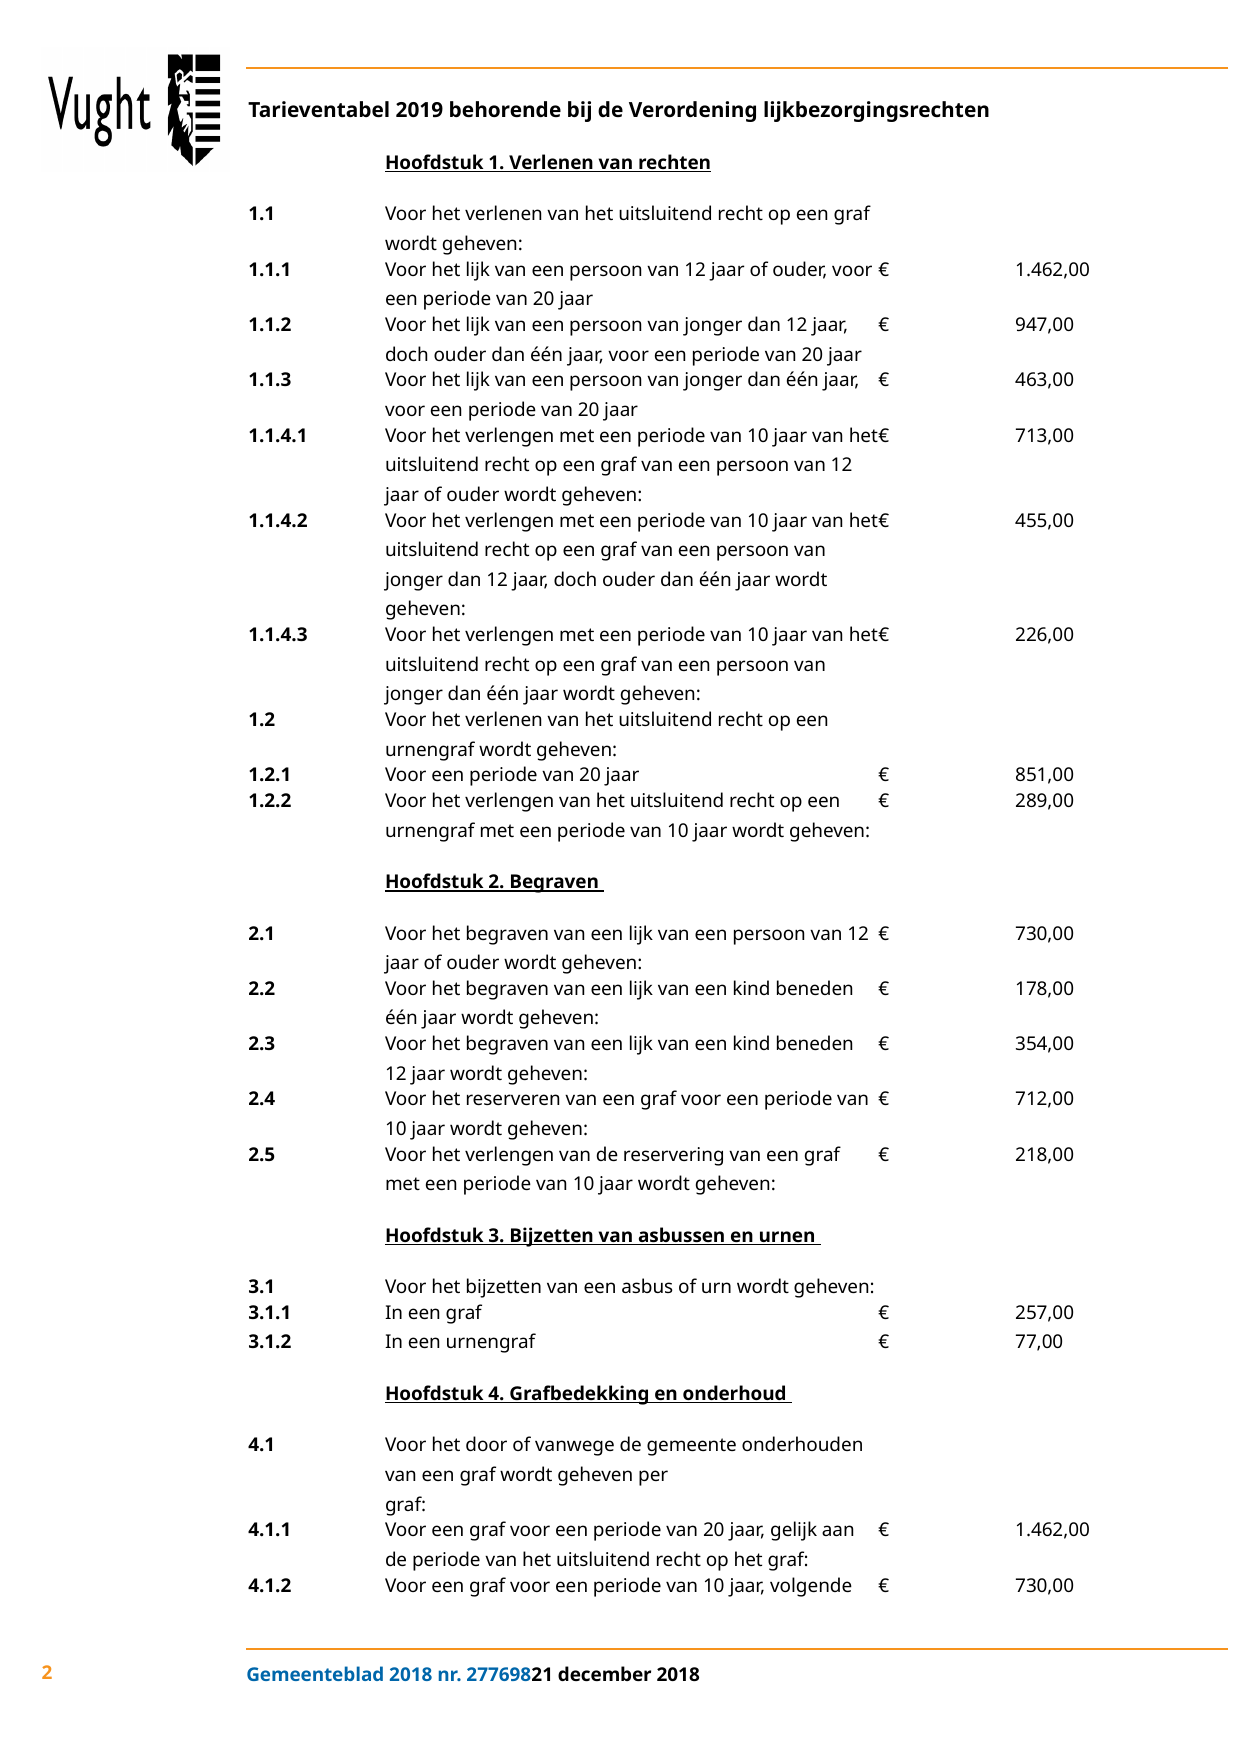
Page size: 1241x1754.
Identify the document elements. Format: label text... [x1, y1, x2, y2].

table_cell 1.1.2 [248, 311, 385, 367]
table_cell 1.1.1 [248, 256, 385, 311]
table_cell [878, 868, 1015, 894]
table_cell € [878, 975, 1015, 1030]
table_cell 463,00 [1015, 367, 1152, 422]
table_cell In een graf In een urnengraf [385, 1299, 878, 1354]
picture [41, 47, 231, 172]
table_cell [1015, 1380, 1152, 1406]
table_cell Voor het bijzetten van een asbus of urn wordt geheven: [385, 1274, 878, 1299]
table_cell 1.1.3 [248, 367, 385, 422]
table_cell Voor het lijk van een persoon van 12 jaar of ouder, voor een periode van 20 jaar [385, 256, 878, 311]
table_cell € € [878, 1299, 1015, 1354]
table_cell Voor het begraven van een lijk van een persoon van 12 jaar of ouder wordt geheven: [385, 920, 878, 975]
table_cell [878, 201, 1015, 256]
table_cell 1.1.4.2 [248, 507, 385, 621]
table_cell 226,00 [1015, 621, 1152, 706]
table_cell [1015, 868, 1152, 894]
table_cell Voor het verlengen met een periode van 10 jaar van het uitsluitend recht op een graf van een persoon van 12 jaar of ouder wordt geheven: [385, 422, 878, 507]
table_cell [878, 894, 1015, 920]
table_cell 1.2 [248, 706, 385, 761]
table_cell 713,00 [1015, 422, 1152, 507]
table_cell [248, 868, 385, 894]
table_cell 178,00 [1015, 975, 1152, 1030]
table_cell € [878, 507, 1015, 621]
table_cell 730,00 [1015, 920, 1152, 975]
table_cell [1015, 1432, 1152, 1517]
table_cell [878, 843, 1015, 868]
table_cell Hoofdstuk 4. Grafbedekking en onderhoud [385, 1380, 878, 1406]
table_cell 1.1.4.3 [248, 621, 385, 706]
table_cell Voor het verlengen van het uitsluitend recht op een urnengraf met een periode van 10 jaar wordt geheven: [385, 787, 878, 842]
table_cell [878, 706, 1015, 761]
table_cell Voor een periode van 20 jaar [385, 761, 878, 787]
table_cell 2.3 [248, 1030, 385, 1086]
table_cell [1015, 1248, 1152, 1273]
table_cell 257,00 77,00 [1015, 1299, 1152, 1354]
table_cell [248, 1380, 385, 1406]
table_cell [385, 1248, 878, 1273]
table_cell [1015, 1274, 1152, 1299]
table_cell [1015, 201, 1152, 256]
table_cell 218,00 [1015, 1141, 1152, 1196]
table_cell € [878, 1517, 1015, 1572]
table_cell 1.1.4.1 [248, 422, 385, 507]
table_cell [878, 175, 1015, 201]
table_cell € [878, 1141, 1015, 1196]
table_cell 2.2 [248, 975, 385, 1030]
table_cell [878, 149, 1015, 175]
table_cell 4.1.1 [248, 1517, 385, 1572]
table_cell [878, 1196, 1015, 1222]
table_cell 4.1 [248, 1432, 385, 1517]
table_cell € [878, 311, 1015, 367]
table_cell Voor het reserveren van een graf voor een periode van 10 jaar wordt geheven: [385, 1086, 878, 1141]
table_cell [1015, 175, 1152, 201]
table_cell [878, 1432, 1015, 1517]
table_cell Hoofdstuk 1. Verlenen van rechten [385, 149, 878, 175]
table_cell Voor het door of vanwege de gemeente onderhouden van een graf wordt geheven per graf: [385, 1432, 878, 1517]
table_cell [1015, 706, 1152, 761]
table_cell 712,00 [1015, 1086, 1152, 1141]
table_cell [1015, 1355, 1152, 1380]
table_cell Voor het lijk van een persoon van jonger dan één jaar, voor een periode van 20 jaar [385, 367, 878, 422]
table_cell Voor het verlengen met een periode van 10 jaar van het uitsluitend recht op een graf van een persoon van jonger dan 12 jaar, doch ouder dan één jaar wordt geheven: [385, 507, 878, 621]
table_cell Voor het begraven van een lijk van een kind beneden 12 jaar wordt geheven: [385, 1030, 878, 1086]
table_cell € [878, 787, 1015, 842]
table_cell 1.2.2 [248, 787, 385, 842]
table_cell Voor het verlengen van de reservering van een graf met een periode van 10 jaar wordt geheven: [385, 1141, 878, 1196]
table_cell Hoofdstuk 2. Begraven [385, 868, 878, 894]
table_cell 354,00 [1015, 1030, 1152, 1086]
table_cell [385, 894, 878, 920]
table_cell Voor een graf voor een periode van 20 jaar, gelijk aan de periode van het uitsluitend recht op het graf: [385, 1517, 878, 1572]
table_cell [1015, 843, 1152, 868]
table_header [385, 124, 878, 149]
table_cell Voor het lijk van een persoon van jonger dan 12 jaar, doch ouder dan één jaar, voor een periode van 20 jaar [385, 311, 878, 367]
table_cell [248, 1355, 385, 1380]
table_cell 1.1 [248, 201, 385, 256]
table_cell [878, 1406, 1015, 1432]
table_cell Voor het verlengen met een periode van 10 jaar van het uitsluitend recht op een graf van een persoon van jonger dan één jaar wordt geheven: [385, 621, 878, 706]
table_header [878, 124, 1015, 149]
table_cell [878, 1248, 1015, 1273]
table_cell Voor het verlenen van het uitsluitend recht op een urnengraf wordt geheven: [385, 706, 878, 761]
table_cell 730,00 [1015, 1572, 1152, 1598]
table_cell [248, 149, 385, 175]
table_cell 455,00 [1015, 507, 1152, 621]
table_cell [878, 1222, 1015, 1248]
table_cell [385, 1355, 878, 1380]
table_cell € [878, 621, 1015, 706]
table_cell [385, 175, 878, 201]
table_cell Voor het begraven van een lijk van een kind beneden één jaar wordt geheven: [385, 975, 878, 1030]
table_cell 1.462,00 [1015, 1517, 1152, 1572]
table_header [1015, 124, 1152, 149]
table_cell [878, 1355, 1015, 1380]
table_cell 947,00 [1015, 311, 1152, 367]
table_cell € [878, 920, 1015, 975]
table_cell 2.1 [248, 920, 385, 975]
table_cell Voor een graf voor een periode van 10 jaar, volgende [385, 1572, 878, 1598]
table_cell [385, 843, 878, 868]
table_cell € [878, 256, 1015, 311]
table_cell [248, 1222, 385, 1248]
table_cell [248, 1406, 385, 1432]
table_cell [1015, 1196, 1152, 1222]
text Tarieventabel 2019 behorende bij de Verordening lijkbezorgingsrechten [248, 95, 1152, 123]
table_cell [1015, 1406, 1152, 1432]
table_cell [248, 843, 385, 868]
table_cell [878, 1274, 1015, 1299]
table_cell [385, 1196, 878, 1222]
table_cell [1015, 894, 1152, 920]
table_cell € [878, 422, 1015, 507]
table_cell [1015, 149, 1152, 175]
table_cell [248, 1196, 385, 1222]
table_cell 3.1.1 3.1.2 [248, 1299, 385, 1354]
table_cell 289,00 [1015, 787, 1152, 842]
table_cell 851,00 [1015, 761, 1152, 787]
table_cell 1.462,00 [1015, 256, 1152, 311]
table_cell 1.2.1 [248, 761, 385, 787]
table_cell 2.4 [248, 1086, 385, 1141]
table_cell € [878, 367, 1015, 422]
table_cell [878, 1380, 1015, 1406]
table_cell [385, 1406, 878, 1432]
table_cell Voor het verlenen van het uitsluitend recht op een graf wordt geheven: [385, 201, 878, 256]
table_cell 3.1 [248, 1274, 385, 1299]
table_cell [248, 175, 385, 201]
table_cell 2.5 [248, 1141, 385, 1196]
table_cell [248, 1248, 385, 1273]
table_cell [1015, 1222, 1152, 1248]
table_cell € [878, 761, 1015, 787]
table_cell 4.1.2 [248, 1572, 385, 1598]
table_cell € [878, 1030, 1015, 1086]
table_cell € [878, 1086, 1015, 1141]
table_header [248, 124, 385, 149]
table_cell [248, 894, 385, 920]
table_cell € [878, 1572, 1015, 1598]
table_cell Hoofdstuk 3. Bijzetten van asbussen en urnen [385, 1222, 878, 1248]
